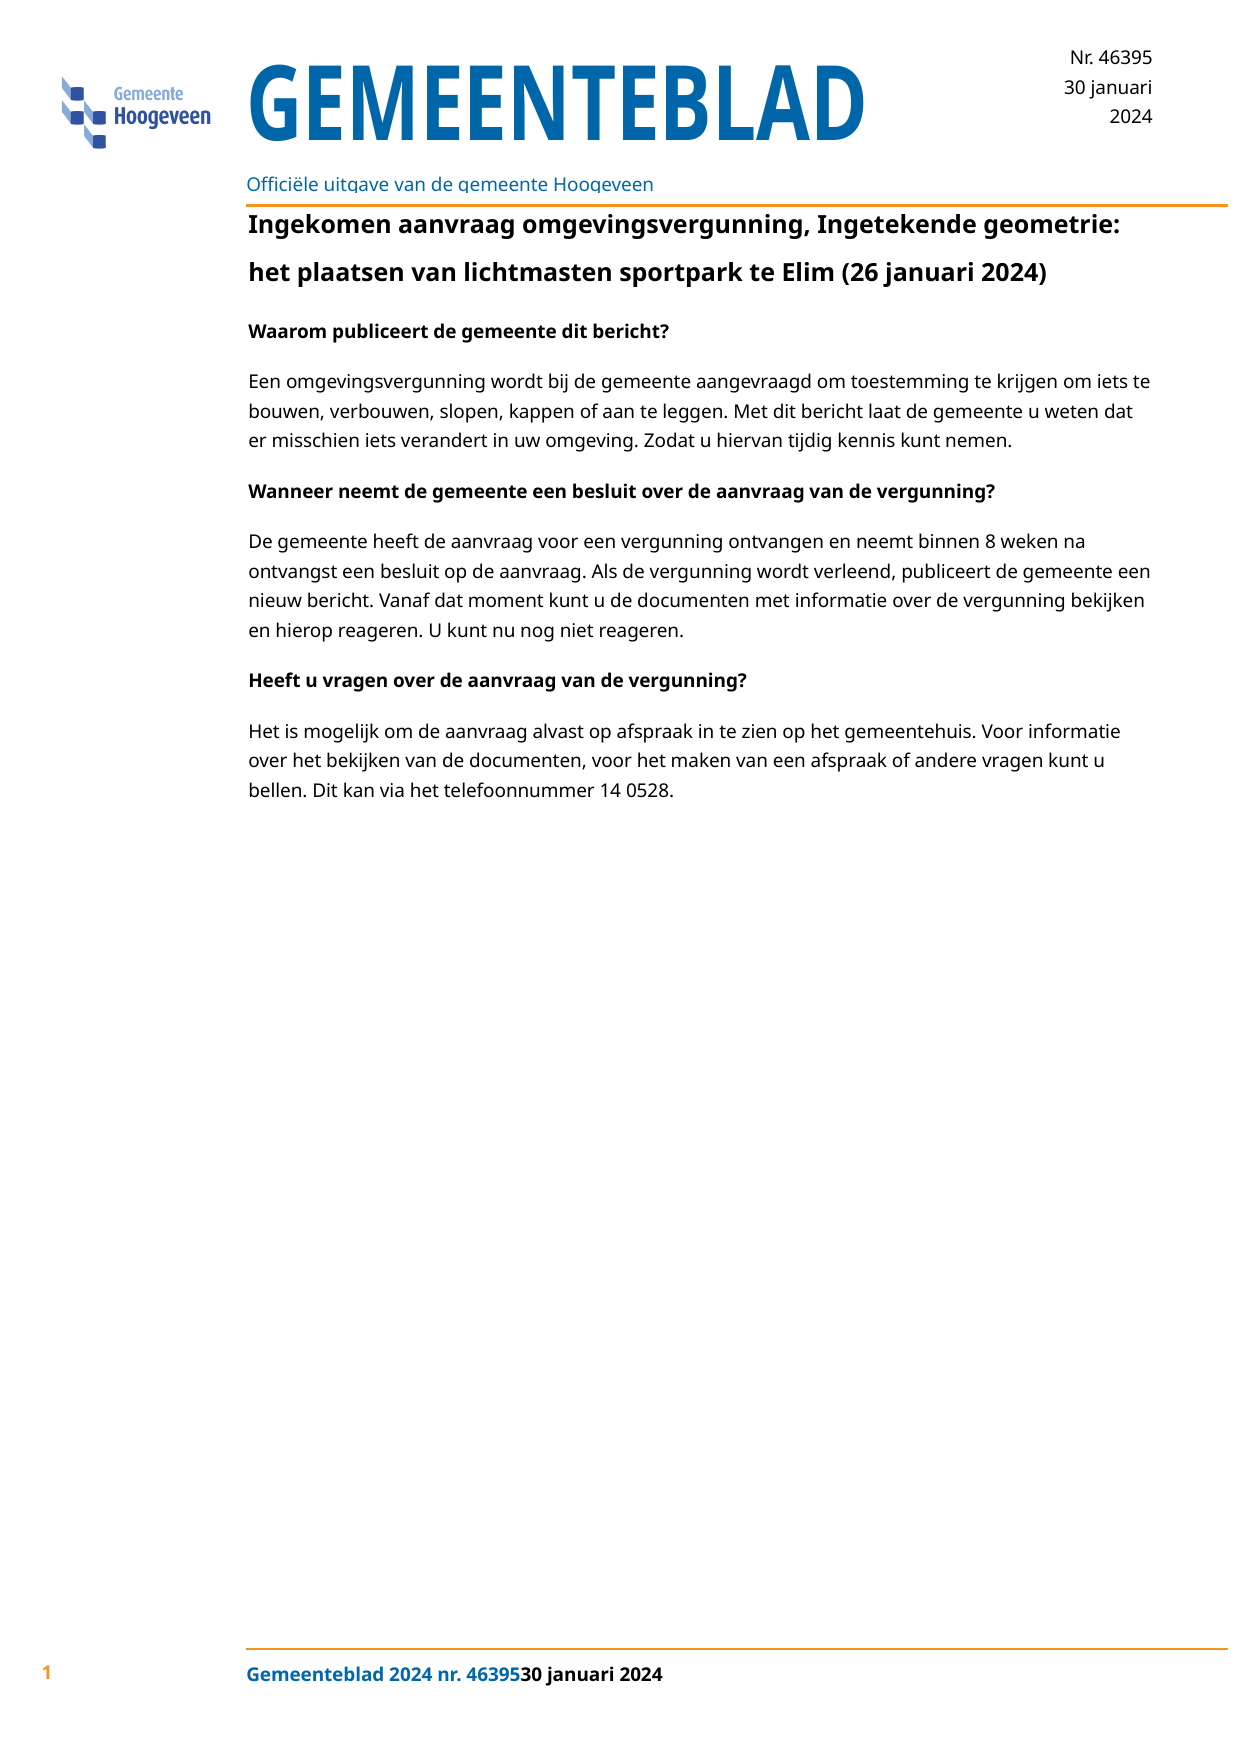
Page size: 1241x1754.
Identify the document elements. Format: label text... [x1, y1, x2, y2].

text Heeft u vragen over de aanvraag van de vergunning? [248, 667, 1152, 693]
text Wanneer neemt de gemeente een besluit over de aanvraag van de vergunning? [248, 478, 1152, 504]
text Het is mogelijk om de aanvraag alvast op afspraak in te zien op het gemeentehuis. Voor informatie over het bekijken van de documenten, voor het maken van een afspraak of andere vragen kunt u bellen. Dit kan via het telefoonnummer 14 0528. [248, 718, 1152, 803]
text Ingekomen aanvraag omgevingsvergunning, Ingetekende geometrie: het plaatsen van lichtmasten sportpark te Elim (26 januari 2024) [248, 207, 1152, 288]
text Waarom publiceert de gemeente dit bericht? [248, 318, 1152, 344]
text Een omgevingsvergunning wordt bij de gemeente aangevraagd om toestemming te krijgen om iets te bouwen, verbouwen, slopen, kappen of aan te leggen. Met dit bericht laat de gemeente u weten dat er misschien iets verandert in uw omgeving. Zodat u hiervan tijdig kennis kunt nemen. [248, 368, 1152, 453]
picture [41, 47, 231, 172]
text De gemeente heeft de aanvraag voor een vergunning ontvangen en neemt binnen 8 weken na ontvangst een besluit op de aanvraag. Als de vergunning wordt verleend, publiceert de gemeente een nieuw bericht. Vanaf dat moment kunt u de documenten met informatie over de vergunning bekijken en hierop reageren. U kunt nu nog niet reageren. [248, 528, 1152, 643]
